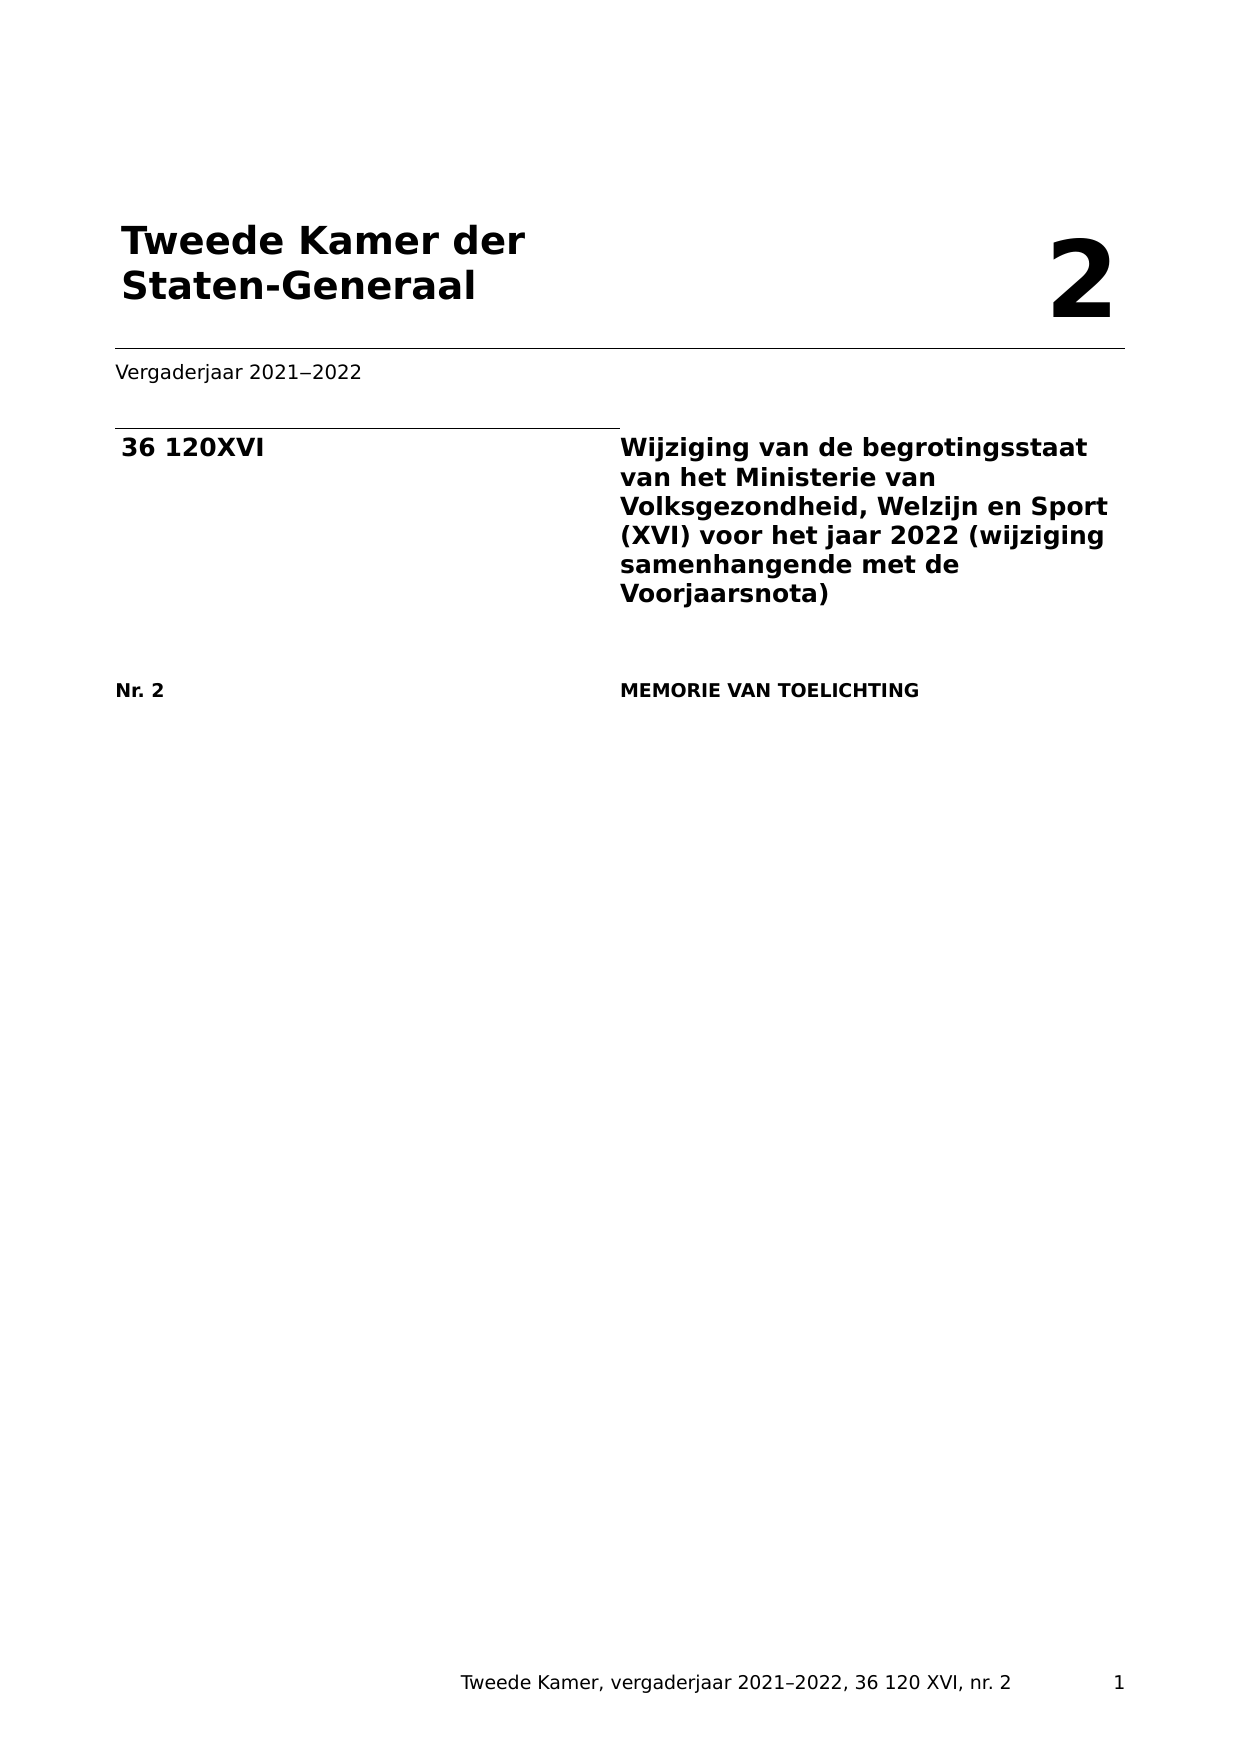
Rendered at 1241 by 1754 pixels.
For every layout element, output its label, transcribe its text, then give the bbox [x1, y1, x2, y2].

table_header Tweede Kamer der Staten-Generaal [115, 213, 620, 348]
table_header Wijziging van de begrotingsstaat van het Ministerie van Volksgezondheid, Welzijn en Sport (XVI) voor het jaar 2022 (wijziging samenhangende met de Voorjaarsnota) [620, 428, 1125, 614]
table_header MEMORIE VAN TOELICHTING [620, 680, 1125, 724]
table_cell Vergaderjaar 2021‒2022 [115, 349, 1125, 384]
table_header 36 120XVI [115, 429, 620, 614]
table_header 2 [620, 213, 1125, 348]
table_header Nr. 2 [115, 680, 620, 724]
